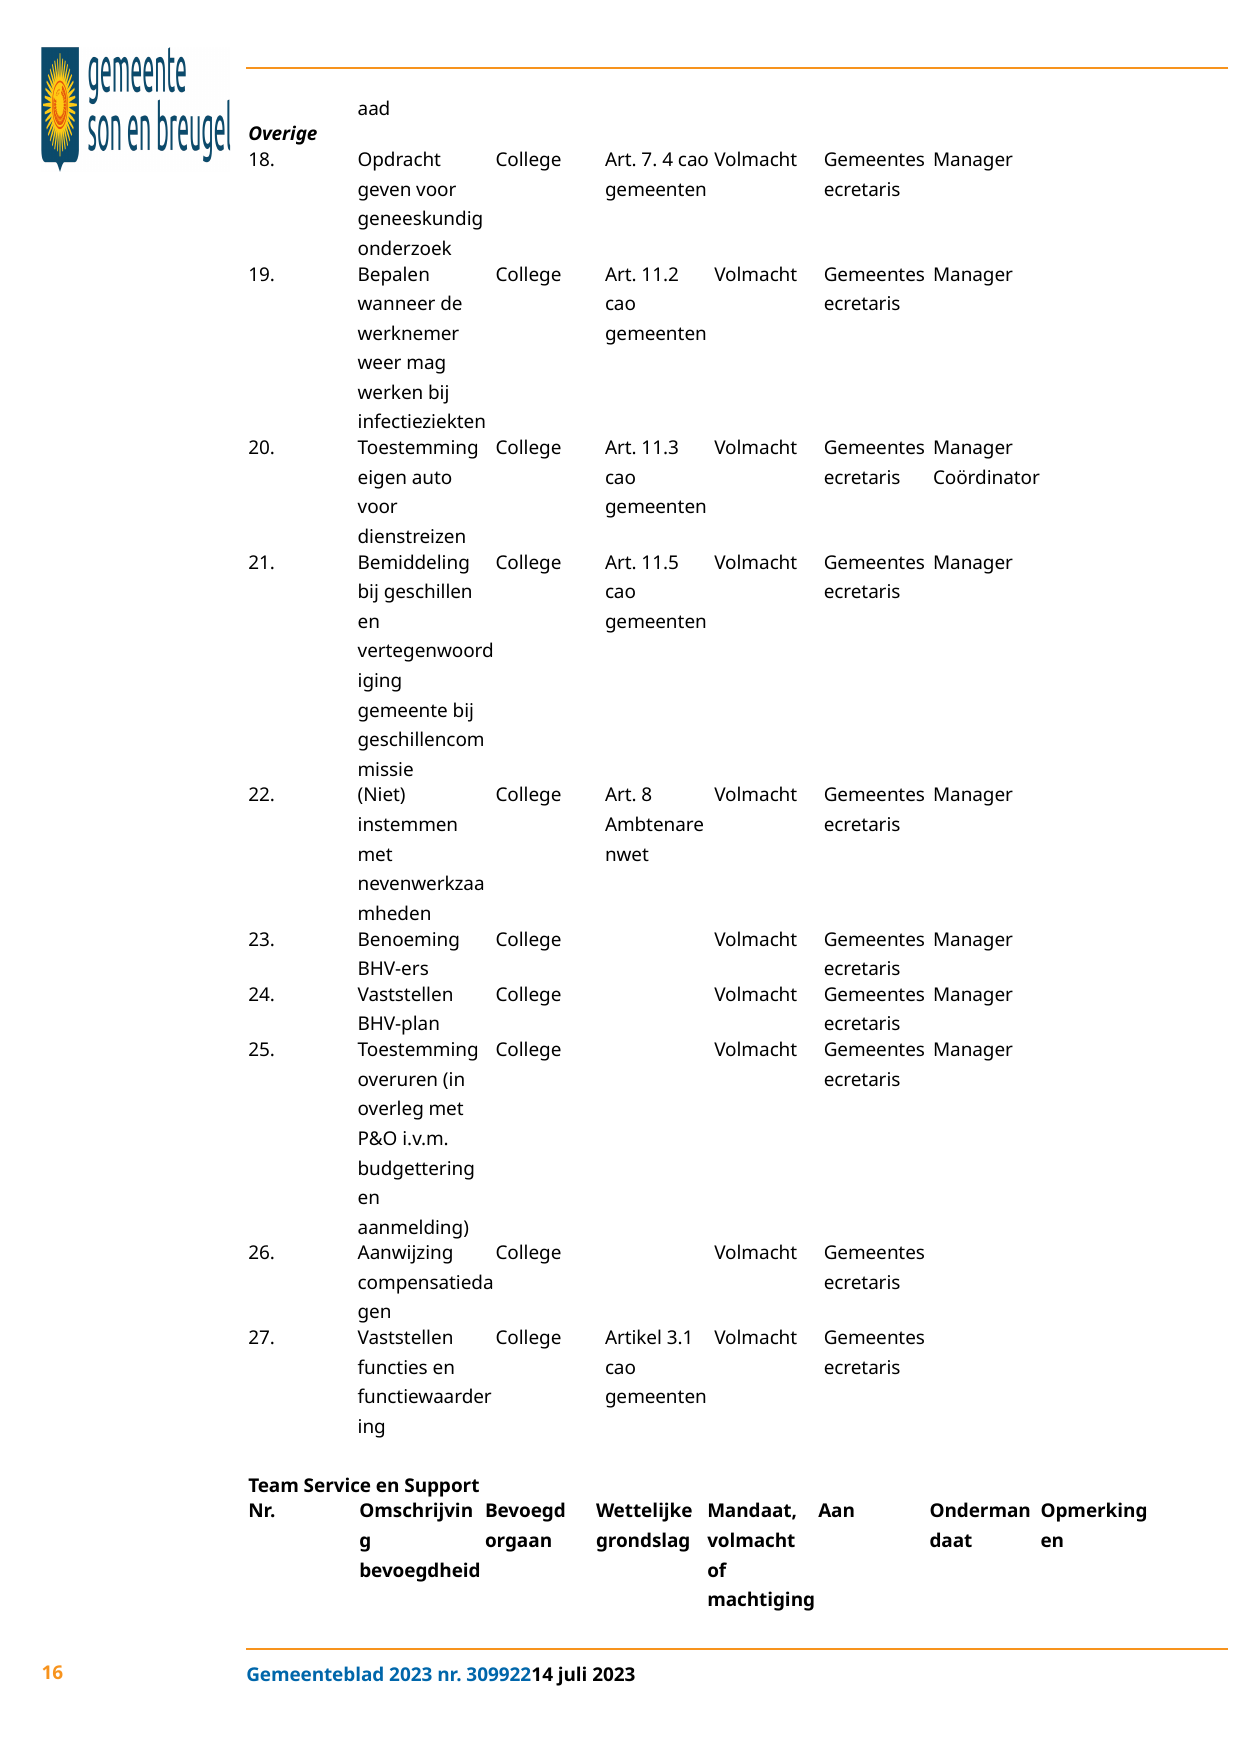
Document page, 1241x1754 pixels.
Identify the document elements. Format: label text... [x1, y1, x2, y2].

table_cell 20. [248, 434, 357, 549]
table_cell [605, 981, 714, 1036]
table_cell [933, 95, 1042, 121]
table_cell Artikel 3.1 cao gemeenten [605, 1325, 714, 1439]
table_cell Manager [933, 261, 1042, 434]
table_cell [824, 95, 933, 121]
table_cell Manager [933, 981, 1042, 1036]
table_cell Manager [933, 549, 1042, 782]
table_cell Overige [248, 121, 1152, 146]
table_cell Gemeentesecretaris [824, 434, 933, 549]
table_cell Volmacht [714, 981, 823, 1036]
table_cell [248, 95, 357, 121]
table_cell [605, 1240, 714, 1324]
table_cell 21. [248, 549, 357, 782]
table_cell Gemeentesecretaris [824, 549, 933, 782]
table_cell (Niet) instemmen met nevenwerkzaamheden [358, 782, 495, 926]
table_cell College [495, 1240, 605, 1324]
table_cell Gemeentesecretaris [824, 926, 933, 981]
table_cell College [495, 981, 605, 1036]
table_cell Manager Coördinator [933, 434, 1042, 549]
table_cell 24. [248, 981, 357, 1036]
table_cell Gemeentesecretaris [824, 981, 933, 1036]
table_cell Gemeentesecretaris [824, 1240, 933, 1324]
table_cell [933, 1325, 1042, 1439]
table_cell Omschrijving bevoegdheid [359, 1498, 485, 1612]
table_cell Art. 7. 4 cao gemeenten [605, 146, 714, 261]
table_cell Volmacht [714, 434, 823, 549]
table_cell Volmacht [714, 1240, 823, 1324]
table_header Team Service en Support [248, 1472, 1152, 1498]
table_cell Vaststellen functies en functiewaardering [358, 1325, 495, 1439]
table_cell College [495, 1036, 605, 1239]
table_cell Manager [933, 1036, 1042, 1239]
table_cell [1042, 782, 1152, 926]
table_cell Art. 11.3 cao gemeenten [605, 434, 714, 549]
table_cell [1042, 1240, 1152, 1324]
table_cell College [495, 549, 605, 782]
table_cell 19. [248, 261, 357, 434]
table_cell Toestemming eigen auto voor dienstreizen [358, 434, 495, 549]
table_cell Bepalen wanneer de werknemer weer mag werken bij infectieziekten [358, 261, 495, 434]
table_cell Wettelijke grondslag [596, 1498, 707, 1612]
table_cell Opmerkingen [1040, 1498, 1152, 1612]
table_cell Volmacht [714, 261, 823, 434]
table_cell Toestemming overuren (in overleg met P&O i.v.m. budgettering en aanmelding) [358, 1036, 495, 1239]
table_cell Art. 11.2 cao gemeenten [605, 261, 714, 434]
table_cell [1042, 1036, 1152, 1239]
table_cell [1042, 261, 1152, 434]
table_cell Opdracht geven voor geneeskundig onderzoek [358, 146, 495, 261]
table_cell Manager [933, 146, 1042, 261]
table_cell Gemeentesecretaris [824, 146, 933, 261]
table_cell [1042, 434, 1152, 549]
table_cell [1042, 981, 1152, 1036]
table_cell College [495, 434, 605, 549]
table_cell College [495, 926, 605, 981]
table_cell 27. [248, 1325, 357, 1439]
table_cell [1042, 95, 1152, 121]
table_cell Aanwijzing compensatiedagen [358, 1240, 495, 1324]
table_cell Manager [933, 926, 1042, 981]
table_cell Vaststellen BHV-plan [358, 981, 495, 1036]
table_cell College [495, 261, 605, 434]
table_cell [933, 1240, 1042, 1324]
table_cell 22. [248, 782, 357, 926]
table_cell Volmacht [714, 146, 823, 261]
table_cell Gemeentesecretaris [824, 782, 933, 926]
table_cell 25. [248, 1036, 357, 1239]
table_cell Gemeentesecretaris [824, 261, 933, 434]
table_cell [605, 926, 714, 981]
table_cell Art. 8 Ambtenarenwet [605, 782, 714, 926]
table_cell College [495, 1325, 605, 1439]
table_cell Gemeentesecretaris [824, 1325, 933, 1439]
table_cell 26. [248, 1240, 357, 1324]
table_cell [1042, 1325, 1152, 1439]
table_cell Benoeming BHV-ers [358, 926, 495, 981]
table_cell 18. [248, 146, 357, 261]
table_cell [714, 95, 823, 121]
table_cell Volmacht [714, 926, 823, 981]
table_cell Volmacht [714, 782, 823, 926]
table_cell Nr. [248, 1498, 359, 1612]
table_cell Bemiddeling bij geschillen en vertegenwoordiging gemeente bij geschillencommissie [358, 549, 495, 782]
table_cell [605, 1036, 714, 1239]
table_cell Volmacht [714, 1325, 823, 1439]
table_cell Bevoegd orgaan [485, 1498, 596, 1612]
table_cell [1042, 146, 1152, 261]
table_cell [495, 95, 605, 121]
picture [41, 47, 231, 172]
table_cell 23. [248, 926, 357, 981]
table_cell Ondermandaat [929, 1498, 1040, 1612]
table_cell [1042, 926, 1152, 981]
table_cell aad [358, 95, 495, 121]
table_cell Mandaat, volmacht of machtiging [707, 1498, 818, 1612]
table_cell Art. 11.5 cao gemeenten [605, 549, 714, 782]
table_cell Gemeentesecretaris [824, 1036, 933, 1239]
table_cell College [495, 782, 605, 926]
table_cell Volmacht [714, 1036, 823, 1239]
table_cell Volmacht [714, 549, 823, 782]
table_cell Aan [818, 1498, 929, 1612]
table_cell [605, 95, 714, 121]
table_cell Manager [933, 782, 1042, 926]
table_cell College [495, 146, 605, 261]
table_cell [1042, 549, 1152, 782]
